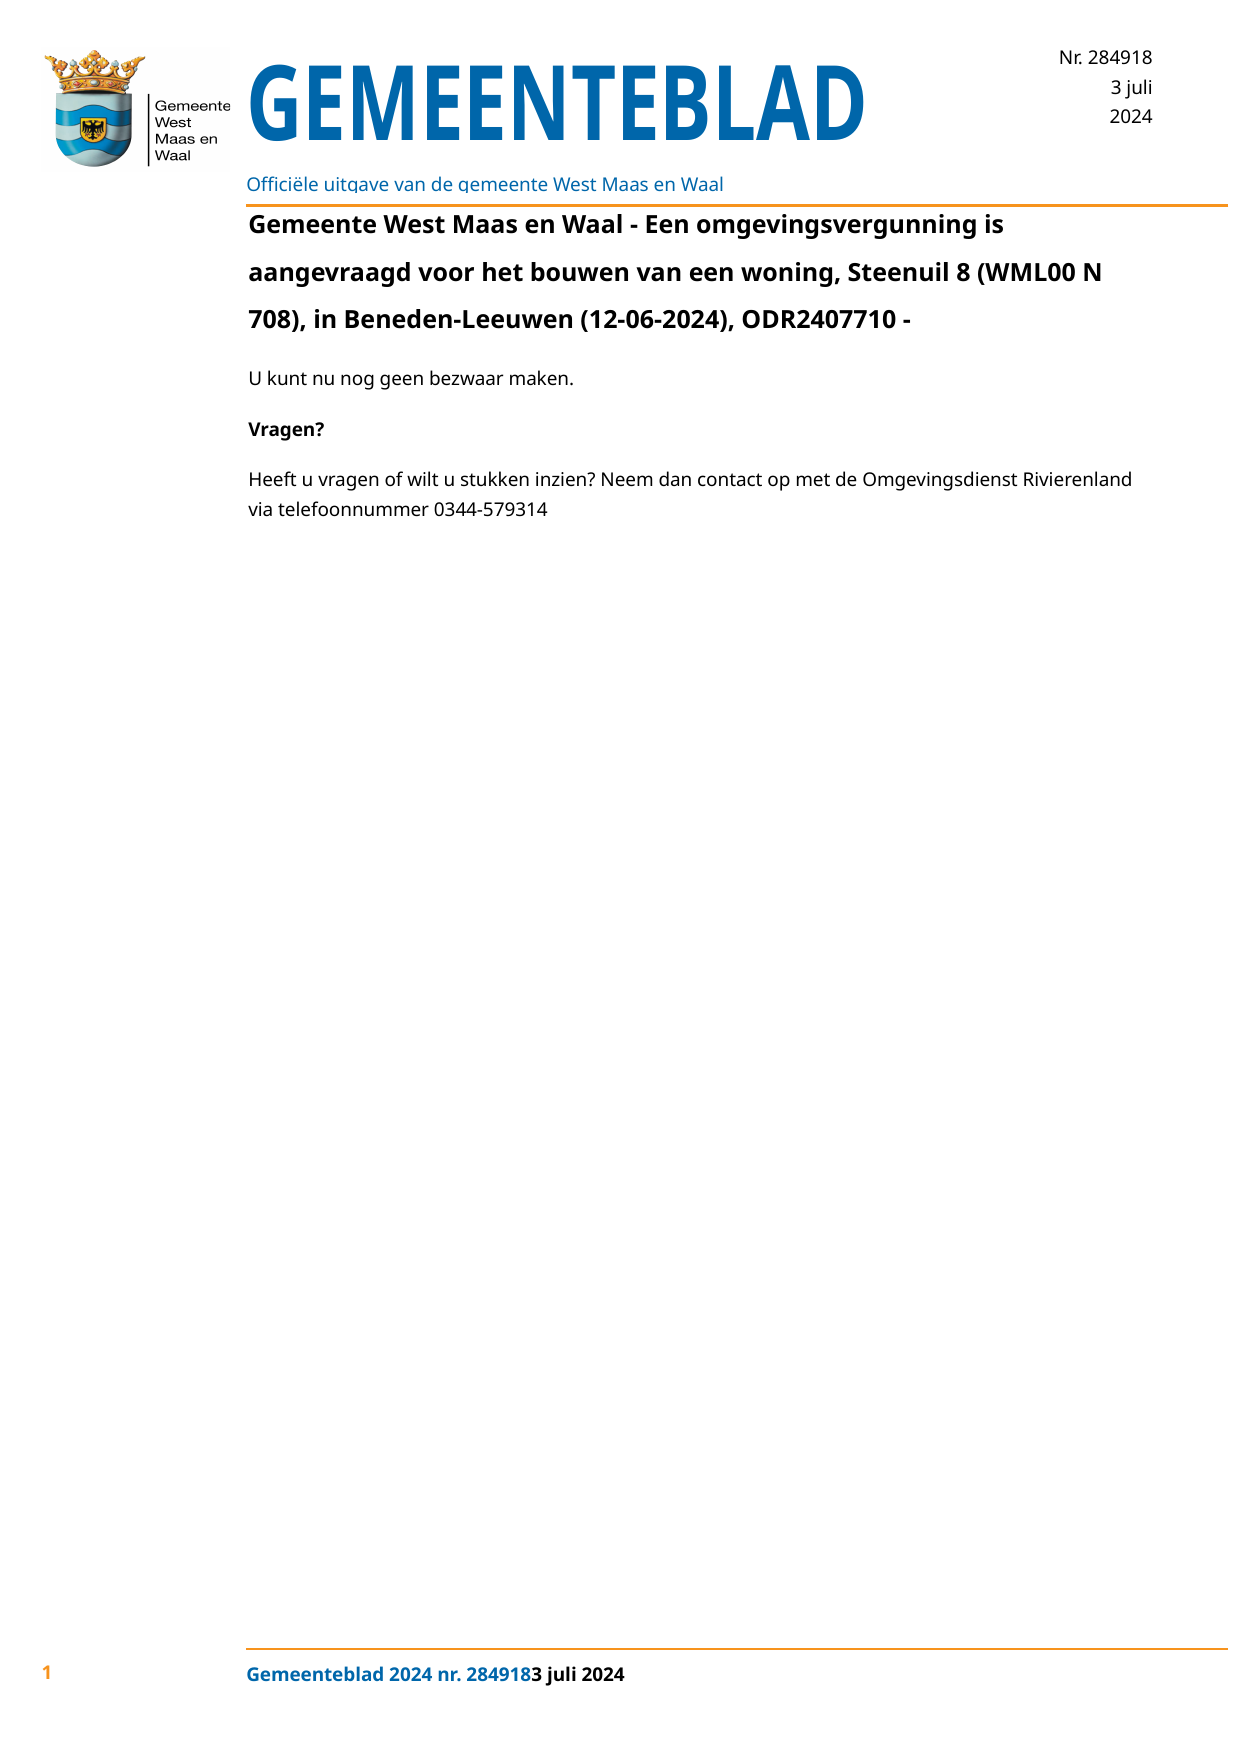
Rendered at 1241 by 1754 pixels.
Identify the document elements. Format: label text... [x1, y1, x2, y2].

text Gemeente West Maas en Waal - Een omgevingsvergunning is aangevraagd voor het bouwen van een woning, Steenuil 8 (WML00 N 708), in Beneden-Leeuwen (12-06-2024), ODR2407710 - [248, 207, 1152, 336]
text Heeft u vragen of wilt u stukken inzien? Neem dan contact op met de Omgevingsdienst Rivierenland via telefoonnummer 0344-579314 [248, 466, 1152, 522]
picture [41, 47, 231, 172]
text Vragen? [248, 416, 1152, 442]
text U kunt nu nog geen bezwaar maken. [248, 366, 1152, 391]
